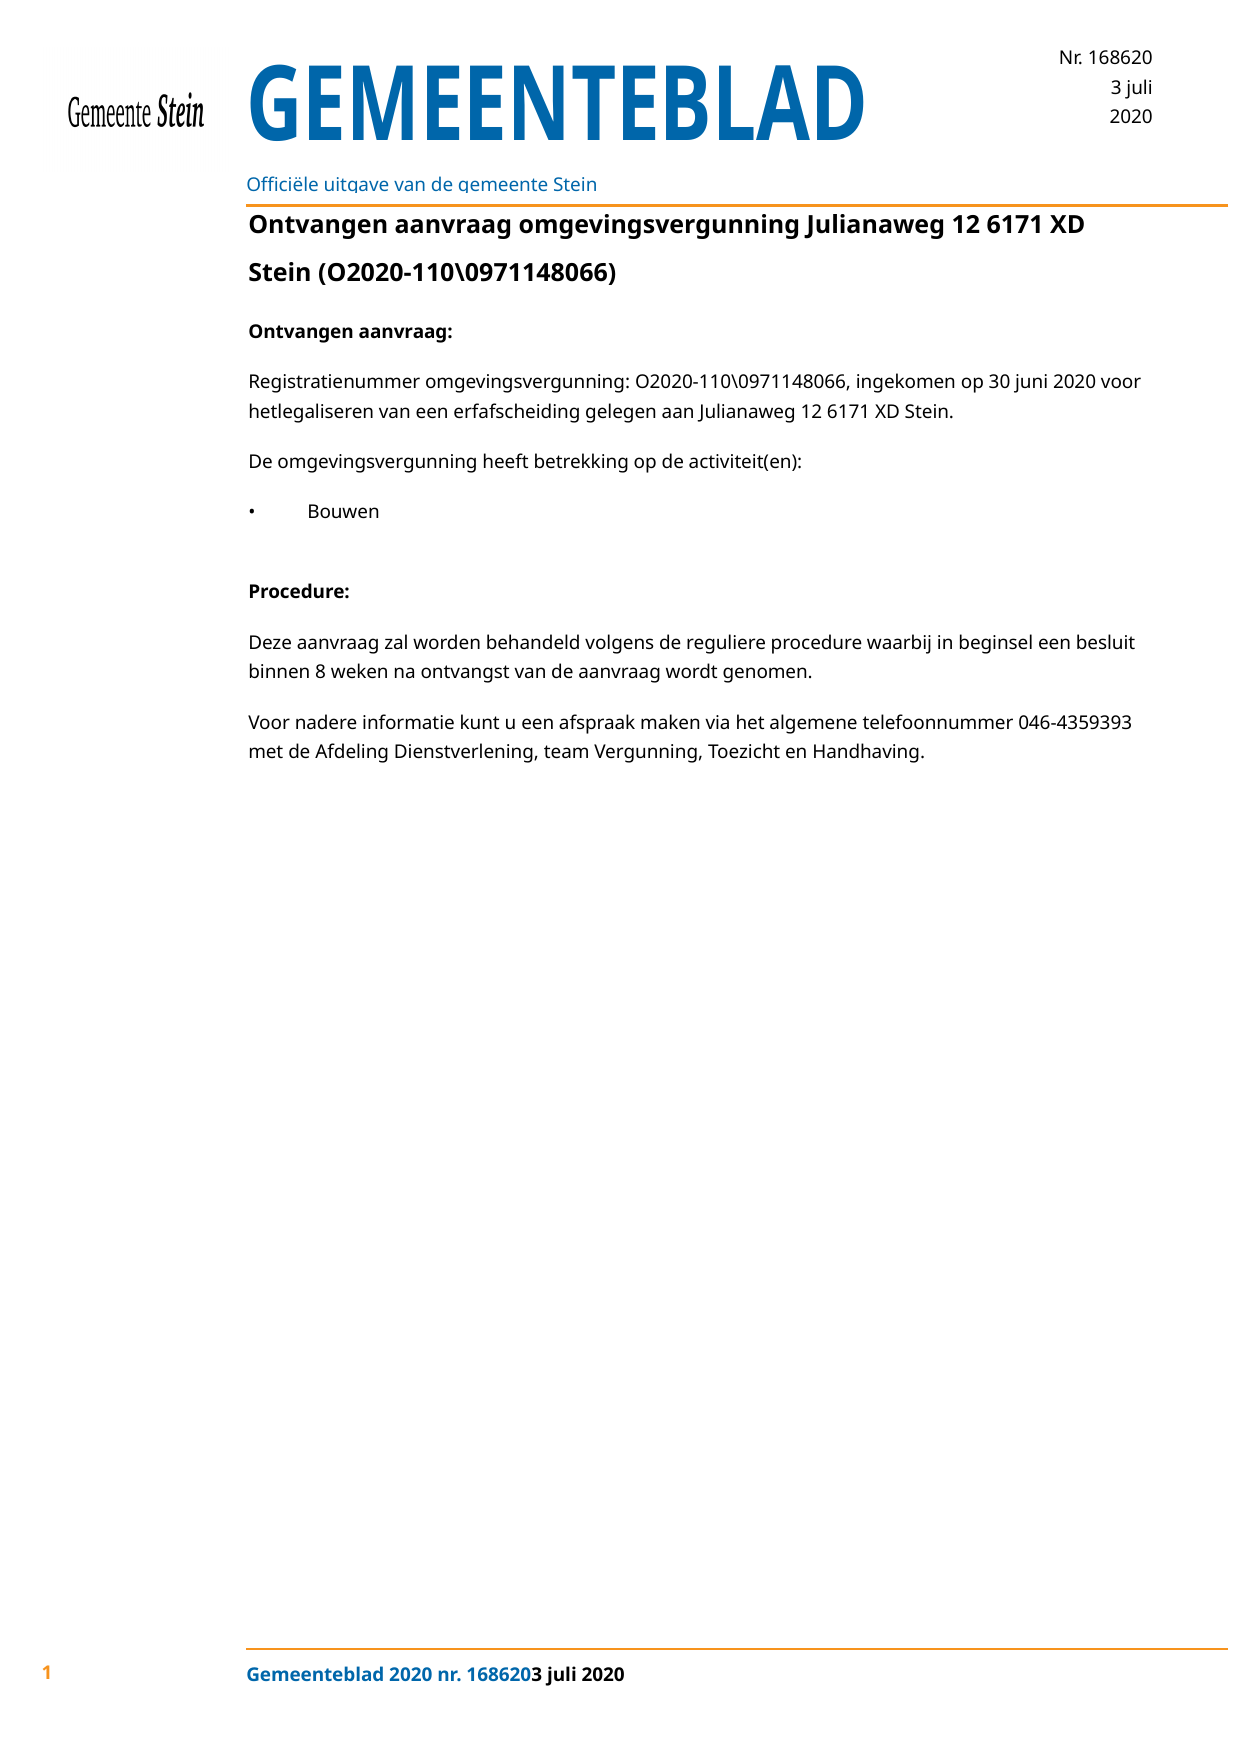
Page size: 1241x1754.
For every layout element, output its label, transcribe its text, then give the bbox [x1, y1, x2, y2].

text Registratienummer omgevingsvergunning: O2020-110\0971148066, ingekomen op 30 juni 2020 voor hetlegaliseren van een erfafscheiding gelegen aan Julianaweg 12 6171 XD Stein. [248, 368, 1152, 424]
list Bouwen [248, 499, 1152, 524]
text De omgevingsvergunning heeft betrekking op de activiteit(en): [248, 448, 1152, 474]
text Procedure: [248, 579, 1152, 604]
text Voor nadere informatie kunt u een afspraak maken via het algemene telefoonnummer 046-4359393 met de Afdeling Dienstverlening, team Vergunning, Toezicht en Handhaving. [248, 709, 1152, 764]
text Ontvangen aanvraag omgevingsvergunning Julianaweg 12 6171 XD Stein (O2020-110\0971148066) [248, 207, 1152, 288]
picture [41, 47, 231, 172]
text Ontvangen aanvraag: [248, 318, 1152, 344]
text Deze aanvraag zal worden behandeld volgens de reguliere procedure waarbij in beginsel een besluit binnen 8 weken na ontvangst van de aanvraag wordt genomen. [248, 629, 1152, 684]
